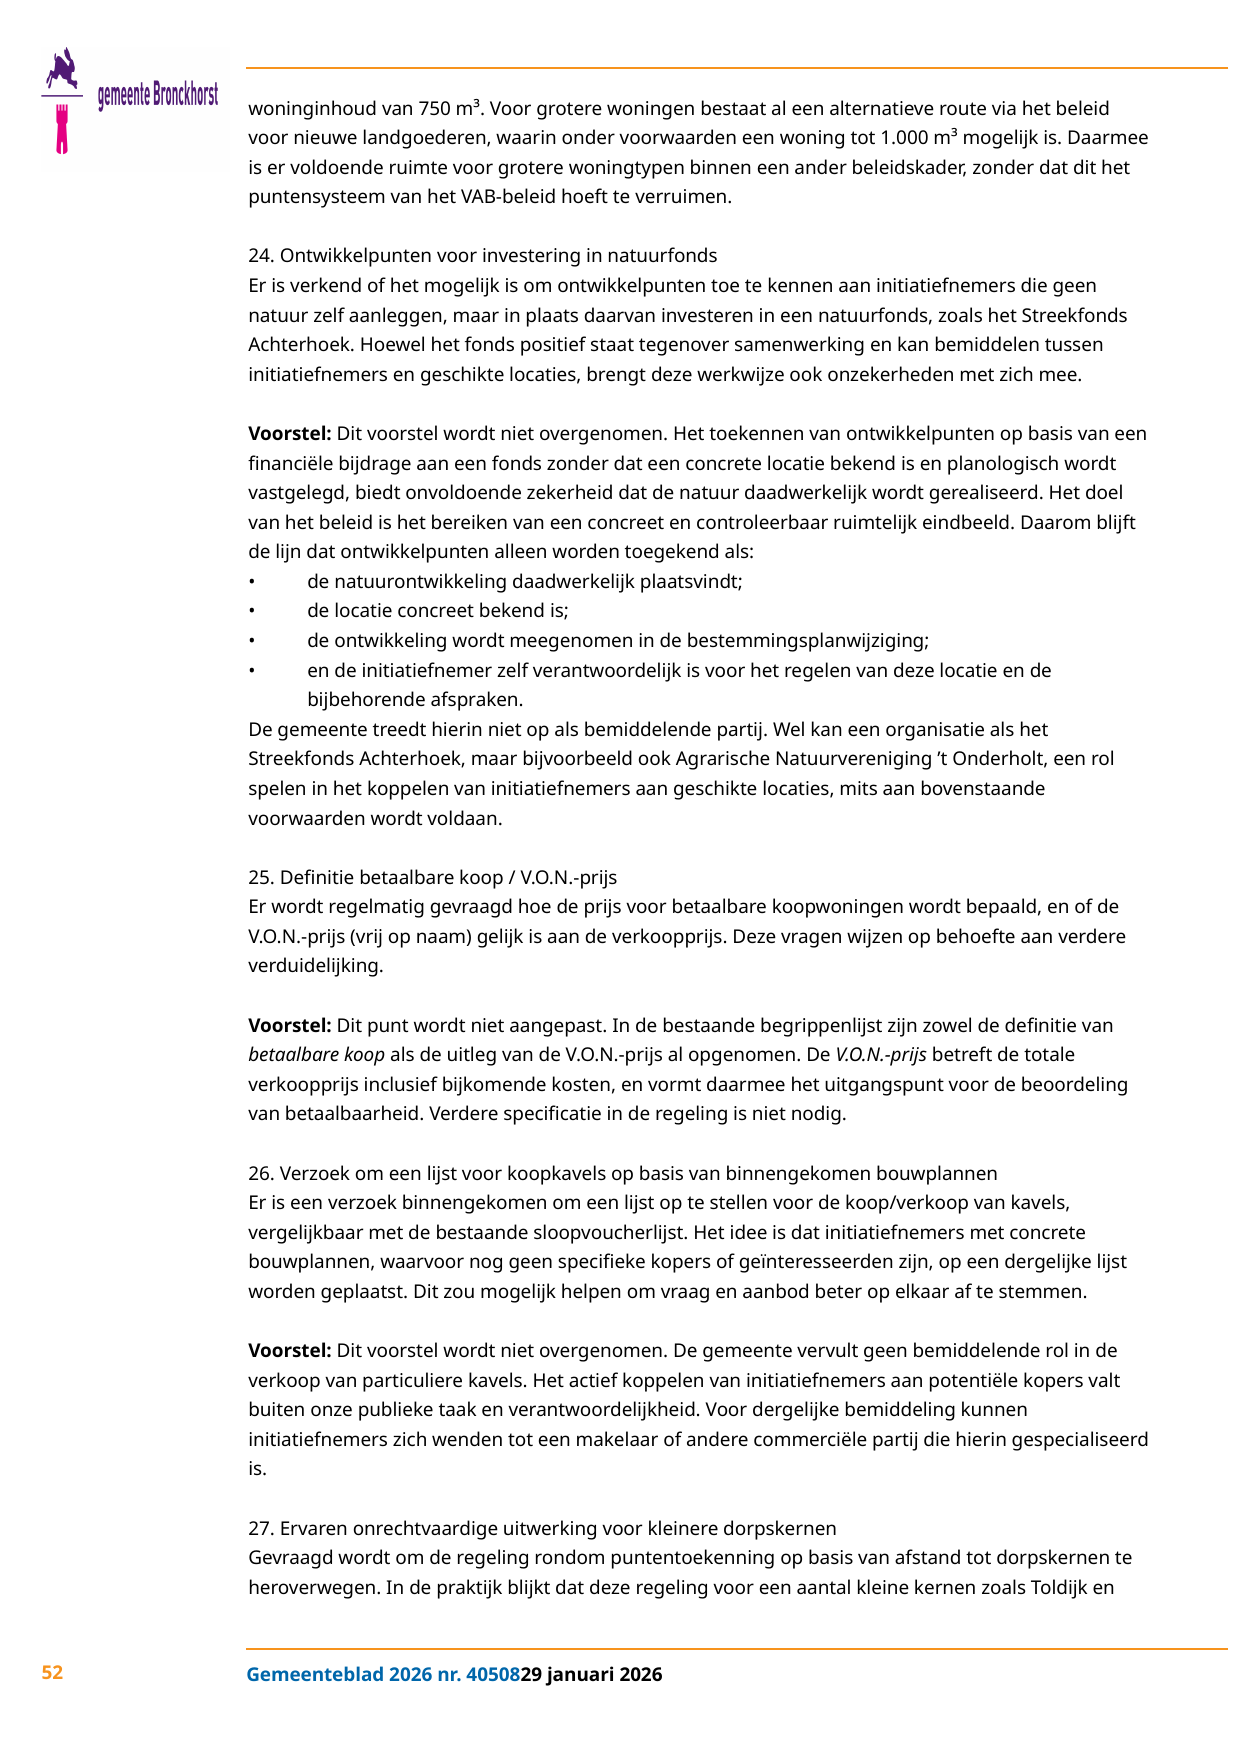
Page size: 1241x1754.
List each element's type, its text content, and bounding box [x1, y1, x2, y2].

text woninginhoud van 750 m³. Voor grotere woningen bestaat al een alternatieve route via het beleid voor nieuwe landgoederen, waarin onder voorwaarden een woning tot 1.000 m³ mogelijk is. Daarmee is er voldoende ruimte voor grotere woningtypen binnen een ander beleidskader, zonder dat dit het puntensysteem van het VAB-beleid hoeft te verruimen. [248, 95, 1152, 209]
list de natuurontwikkeling daadwerkelijk plaatsvindt; [248, 568, 1152, 594]
list de locatie concreet bekend is; [248, 598, 1152, 623]
text Er wordt regelmatig gevraagd hoe de prijs voor betaalbare koopwoningen wordt bepaald, en of de V.O.N.-prijs (vrij op naam) gelijk is aan de verkoopprijs. Deze vragen wijzen op behoefte aan verdere verduidelijking. [248, 893, 1152, 978]
text De gemeente treedt hierin niet op als bemiddelende partij. Wel kan een organisatie als het Streekfonds Achterhoek, maar bijvoorbeeld ook Agrarische Natuurvereniging ’t Onderholt, een rol spelen in het koppelen van initiatiefnemers aan geschikte locaties, mits aan bovenstaande voorwaarden wordt voldaan. [248, 716, 1152, 831]
picture [41, 47, 231, 172]
list en de initiatiefnemer zelf verantwoordelijk is voor het regelen van deze locatie en de bijbehorende afspraken. [248, 657, 1152, 712]
text Er is verkend of het mogelijk is om ontwikkelpunten toe te kennen aan initiatiefnemers die geen natuur zelf aanleggen, maar in plaats daarvan investeren in een natuurfonds, zoals het Streekfonds Achterhoek. Hoewel het fonds positief staat tegenover samenwerking en kan bemiddelen tussen initiatiefnemers en geschikte locaties, brengt deze werkwijze ook onzekerheden met zich mee. [248, 272, 1152, 387]
text 26. Verzoek om een lijst voor koopkavels op basis van binnengekomen bouwplannen [248, 1160, 1152, 1186]
text Voorstel: Dit punt wordt niet aangepast. In de bestaande begrippenlijst zijn zowel de definitie van betaalbare koop als de uitleg van de V.O.N.-prijs al opgenomen. De V.O.N.-prijs betreft de totale verkoopprijs inclusief bijkomende kosten, en vormt daarmee het uitgangspunt voor de beoordeling van betaalbaarheid. Verdere specificatie in de regeling is niet nodig. [248, 1012, 1152, 1126]
text Gevraagd wordt om de regeling rondom puntentoekenning op basis van afstand tot dorpskernen te heroverwegen. In de praktijk blijkt dat deze regeling voor een aantal kleine kernen zoals Toldijk en [248, 1544, 1152, 1600]
text 25. Definitie betaalbare koop / V.O.N.-prijs [248, 864, 1152, 890]
text 27. Ervaren onrechtvaardige uitwerking voor kleinere dorpskernen [248, 1515, 1152, 1541]
list de ontwikkeling wordt meegenomen in de bestemmingsplanwijziging; [248, 627, 1152, 653]
text Er is een verzoek binnengekomen om een lijst op te stellen voor de koop/verkoop van kavels, vergelijkbaar met de bestaande sloopvoucherlijst. Het idee is dat initiatiefnemers met concrete bouwplannen, waarvoor nog geen specifieke kopers of geïnteresseerden zijn, op een dergelijke lijst worden geplaatst. Dit zou mogelijk helpen om vraag en aanbod beter op elkaar af te stemmen. [248, 1189, 1152, 1304]
text Voorstel: Dit voorstel wordt niet overgenomen. Het toekennen van ontwikkelpunten op basis van een financiële bijdrage aan een fonds zonder dat een concrete locatie bekend is en planologisch wordt vastgelegd, biedt onvoldoende zekerheid dat de natuur daadwerkelijk wordt gerealiseerd. Het doel van het beleid is het bereiken van een concreet en controleerbaar ruimtelijk eindbeeld. Daarom blijft de lijn dat ontwikkelpunten alleen worden toegekend als: [248, 420, 1152, 564]
text Voorstel: Dit voorstel wordt niet overgenomen. De gemeente vervult geen bemiddelende rol in de verkoop van particuliere kavels. Het actief koppelen van initiatiefnemers aan potentiële kopers valt buiten onze publieke taak en verantwoordelijkheid. Voor dergelijke bemiddeling kunnen initiatiefnemers zich wenden tot een makelaar of andere commerciële partij die hierin gespecialiseerd is. [248, 1337, 1152, 1481]
text 24. Ontwikkelpunten voor investering in natuurfonds [248, 243, 1152, 268]
